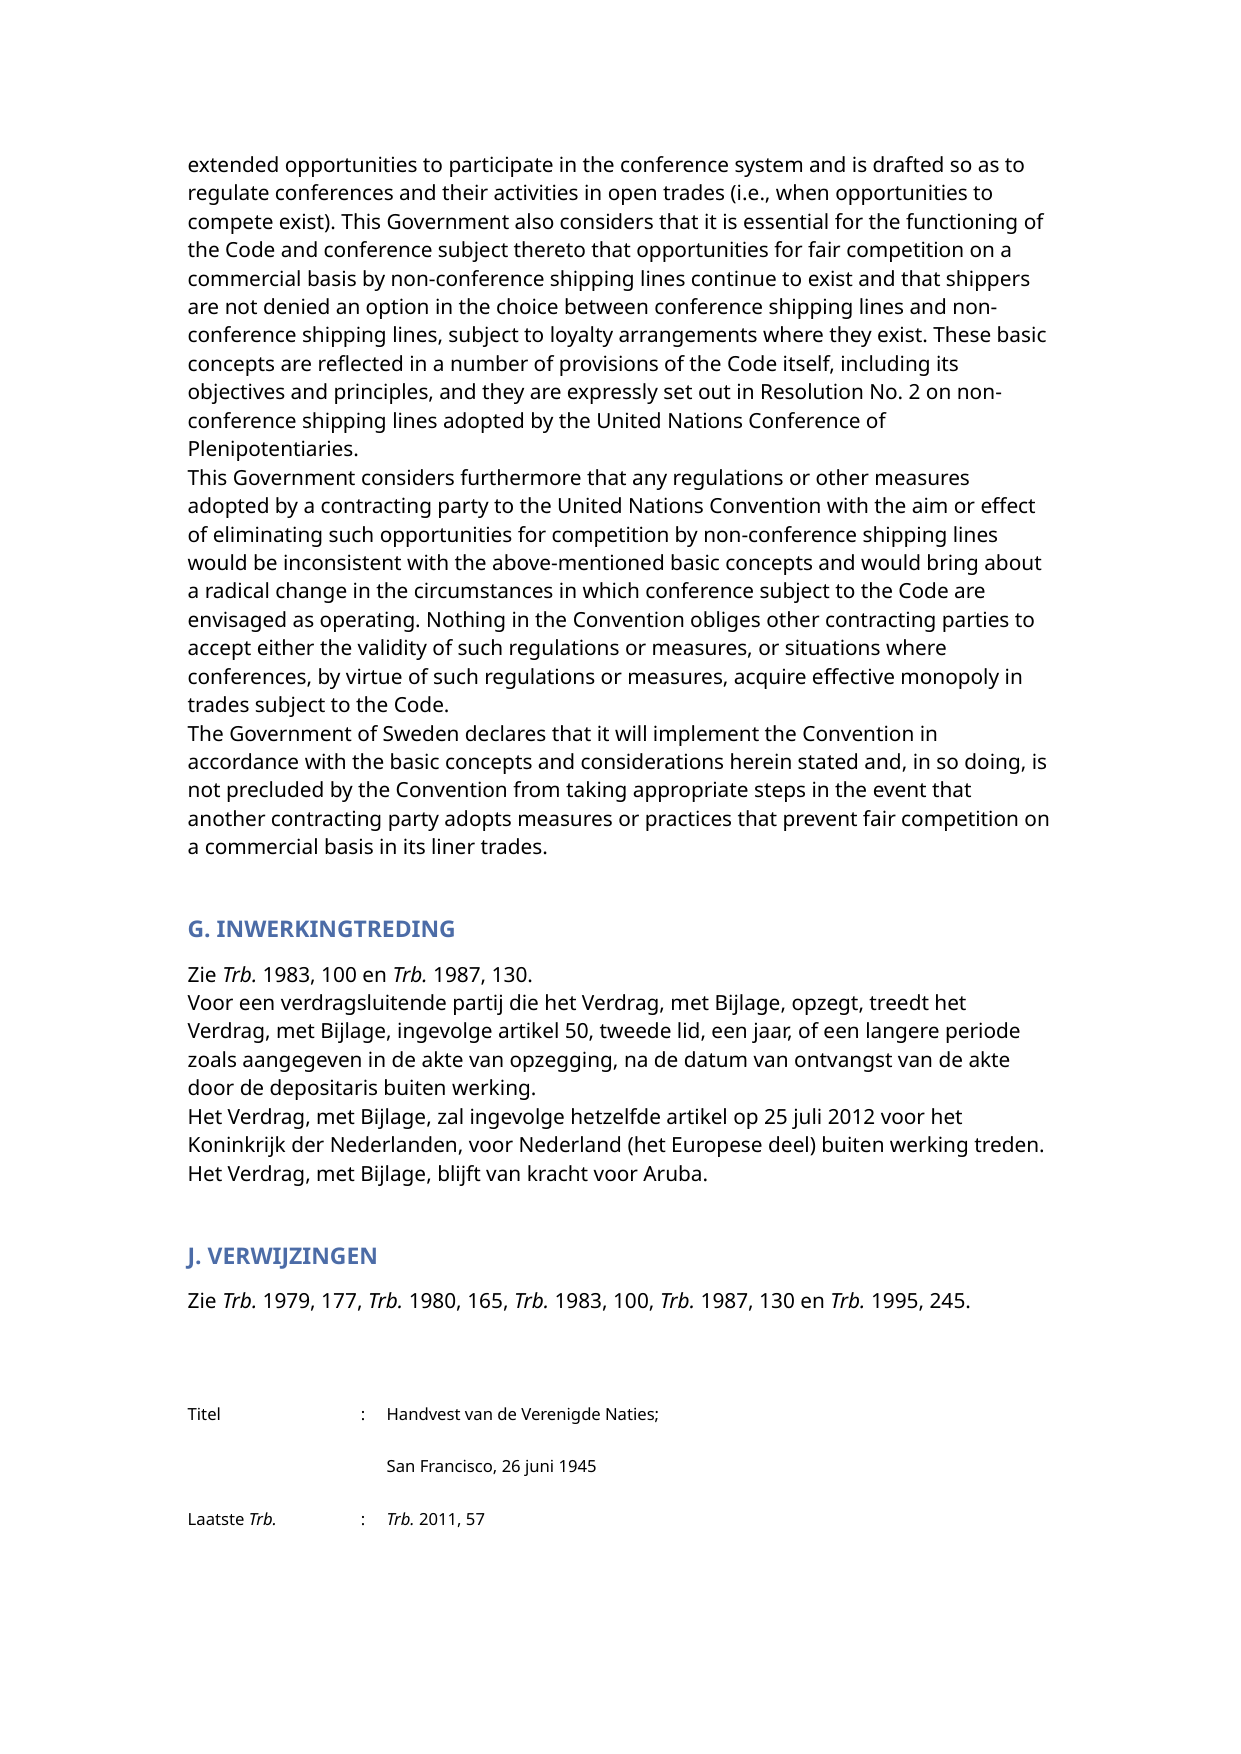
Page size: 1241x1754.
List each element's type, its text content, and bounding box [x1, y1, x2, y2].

text extended opportunities to participate in the conference system and is drafted so as to regulate conferences and their activities in open trades (i.e., when opportunities to compete exist). This Government also considers that it is essential for the functioning of the Code and conference subject thereto that opportunities for fair competition on a commercial basis by non-conference shipping lines continue to exist and that shippers are not denied an option in the choice between conference shipping lines and non-conference shipping lines, subject to loyalty arrangements where they exist. These basic concepts are reflected in a number of provisions of the Code itself, including its objectives and principles, and they are expressly set out in Resolution No. 2 on non-conference shipping lines adopted by the United Nations Conference of Plenipotentiaries. [187, 150, 1053, 463]
table_cell Trb. 2011, 57 [386, 1508, 1053, 1560]
text Zie Trb. 1979, 177, Trb. 1980, 165, Trb. 1983, 100, Trb. 1987, 130 en Trb. 1995, 245. [187, 1286, 1053, 1314]
table_header Handvest van de Verenigde Naties; San Francisco, 26 juni 1945 [386, 1402, 1053, 1508]
text The Government of Sweden declares that it will implement the Convention in accordance with the basic concepts and considerations herein stated and, in so doing, is not precluded by the Convention from taking appropriate steps in the event that another contracting party adopts measures or practices that prevent fair competition on a commercial basis in its liner trades. [187, 719, 1053, 861]
table_cell : [361, 1508, 386, 1560]
subtitle G. INWERKINGTREDING [187, 913, 1053, 945]
text Het Verdrag, met Bijlage, zal ingevolge hetzelfde artikel op 25 juli 2012 voor het Koninkrijk der Nederlanden, voor Nederland (het Europese deel) buiten werking treden. Het Verdrag, met Bijlage, blijft van kracht voor Aruba. [187, 1102, 1053, 1187]
text Voor een verdragsluitende partij die het Verdrag, met Bijlage, opzegt, treedt het Verdrag, met Bijlage, ingevolge artikel 50, tweede lid, een jaar, of een langere periode zoals aangegeven in de akte van opzegging, na de datum van ontvangst van de akte door de depositaris buiten werking. [187, 988, 1053, 1102]
text Zie Trb. 1983, 100 en Trb. 1987, 130. [187, 960, 1053, 988]
table_header Titel [188, 1402, 361, 1508]
text This Government considers furthermore that any regulations or other measures adopted by a contracting party to the United Nations Convention with the aim or effect of eliminating such opportunities for competition by non-conference shipping lines would be inconsistent with the above-mentioned basic concepts and would bring about a radical change in the circumstances in which conference subject to the Code are envisaged as operating. Nothing in the Convention obliges other contracting parties to accept either the validity of such regulations or measures, or situations where conferences, by virtue of such regulations or measures, acquire effective monopoly in trades subject to the Code. [187, 463, 1053, 719]
subtitle J. VERWIJZINGEN [187, 1240, 1053, 1271]
table_cell Laatste Trb. [188, 1508, 361, 1560]
table_header : [361, 1402, 386, 1508]
